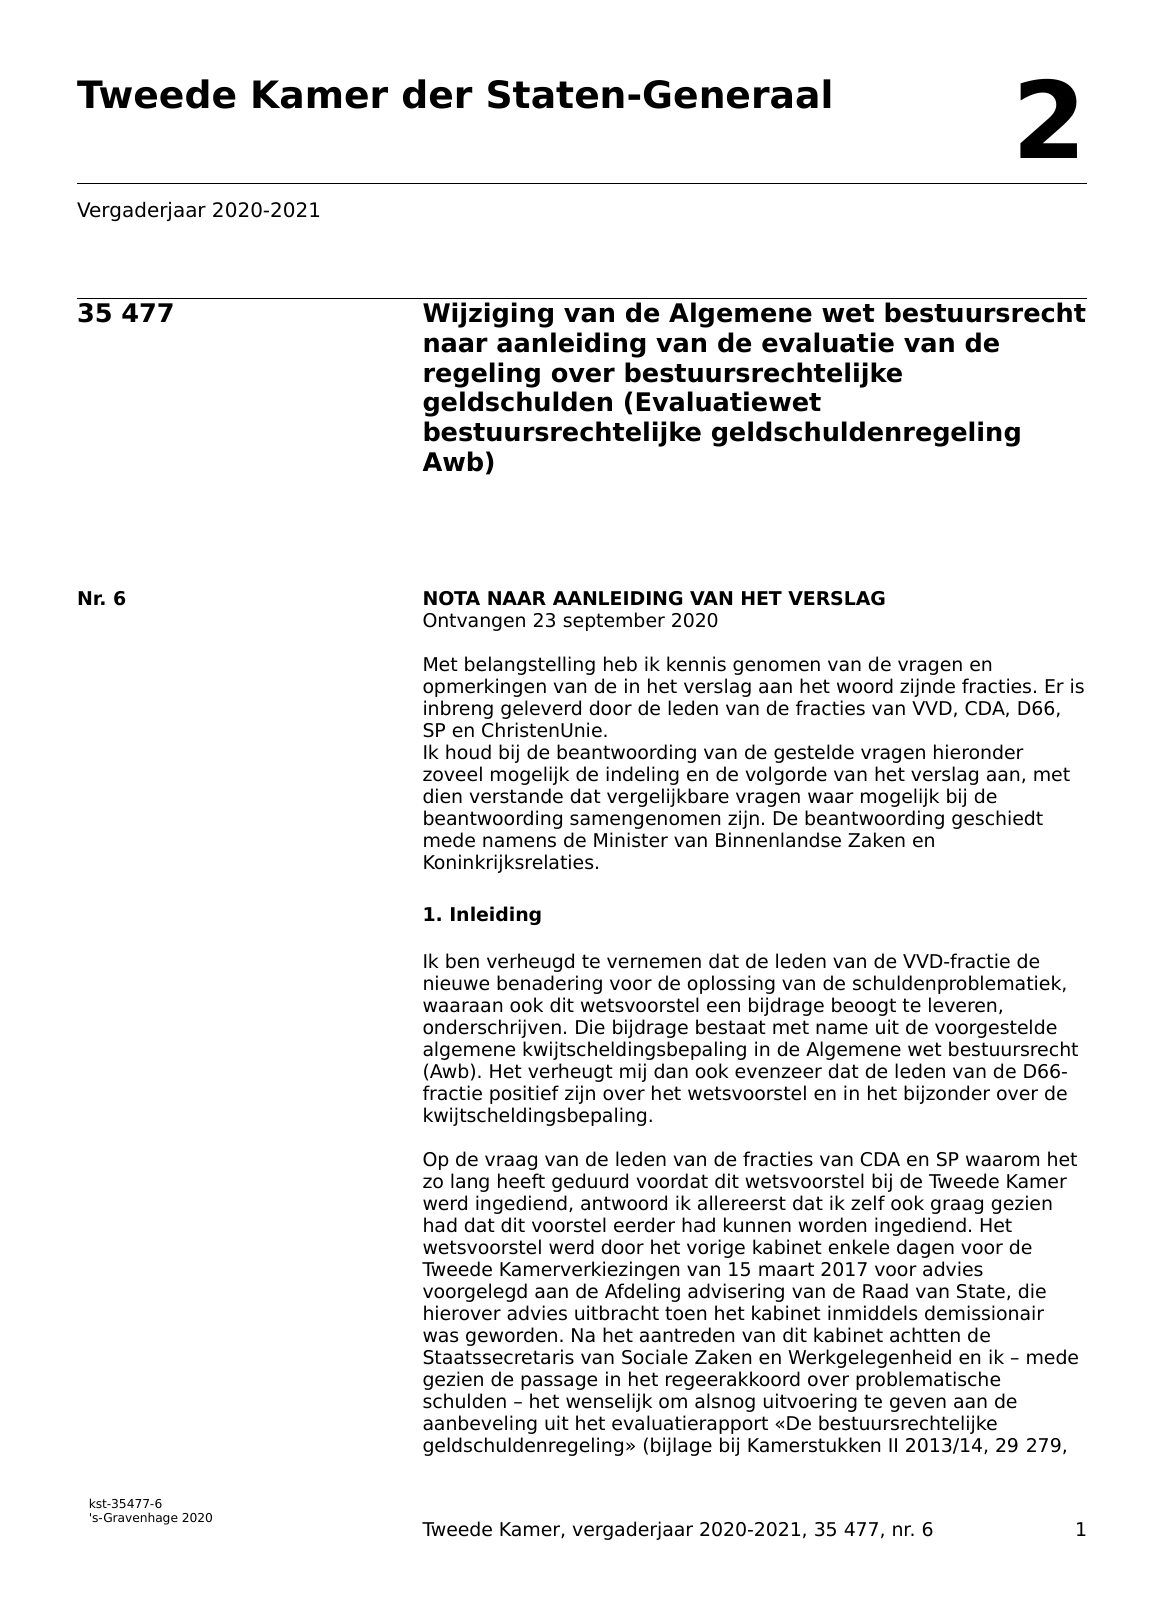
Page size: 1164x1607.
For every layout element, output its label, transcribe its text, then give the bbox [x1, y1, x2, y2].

table_header 2 [886, 59, 1087, 183]
table_header Tweede Kamer der Staten-Generaal [77, 59, 886, 183]
subtitle 35 477 Wijziging van de Algemene wet bestuursrecht naar aanleiding van de evaluatie van de regeling over bestuursrechtelijke geldschulden (Evaluatiewet bestuursrechtelijke geldschuldenregeling Awb) [77, 299, 1087, 477]
text kst-35477-6 [88, 1497, 323, 1511]
text Ik ben verheugd te vernemen dat de leden van de VVD-fractie de nieuwe benadering voor de oplossing van de schuldenproblematiek, waaraan ook dit wetsvoorstel een bijdrage beoogt te leveren, onderschrijven. Die bijdrage bestaat met name uit de voorgestelde algemene kwijtscheldingsbepaling in de Algemene wet bestuursrecht (Awb). Het verheugt mij dan ook evenzeer dat de leden van de D66-fractie positief zijn over het wetsvoorstel en in het bijzonder over de kwijtscheldingsbepaling. [422, 951, 1087, 1127]
subtitle Nr. 6 NOTA NAAR AANLEIDING VAN HET VERSLAG [77, 588, 1087, 610]
text Op de vraag van de leden van de fracties van CDA en SP waarom het zo lang heeft geduurd voordat dit wetsvoorstel bij de Tweede Kamer werd ingediend, antwoord ik allereerst dat ik zelf ook graag gezien had dat dit voorstel eerder had kunnen worden ingediend. Het wetsvoorstel werd door het vorige kabinet enkele dagen voor de Tweede Kamerverkiezingen van 15 maart 2017 voor advies voorgelegd aan de Afdeling advisering van de Raad van State, die hierover advies uitbracht toen het kabinet inmiddels demissionair was geworden. Na het aantreden van dit kabinet achtten de Staatssecretaris van Sociale Zaken en Werkgelegenheid en ik – mede gezien de passage in het regeerakkoord over problematische schulden – het wenselijk om alsnog uitvoering te geven aan de aanbeveling uit het evaluatierapport «De bestuursrechtelijke geldschuldenregeling» (bijlage bij Kamerstukken II 2013/14, 29 279, [422, 1149, 1087, 1457]
table_cell Vergaderjaar 2020-2021 [77, 184, 1087, 298]
subtitle 1. Inleiding [422, 904, 1087, 926]
text Ik houd bij de beantwoording van de gestelde vragen hieronder zoveel mogelijk de indeling en de volgorde van het verslag aan, met dien verstande dat vergelijkbare vragen waar mogelijk bij de beantwoording samengenomen zijn. De beantwoording geschiedt mede namens de Minister van Binnenlandse Zaken en Koninkrijksrelaties. [422, 742, 1087, 874]
text Met belangstelling heb ik kennis genomen van de vragen en opmerkingen van de in het verslag aan het woord zijnde fracties. Er is inbreng geleverd door de leden van de fracties van VVD, CDA, D66, SP en ChristenUnie. [422, 654, 1087, 742]
text 's-Gravenhage 2020 [88, 1511, 323, 1525]
text Ontvangen 23 september 2020 [422, 610, 1087, 632]
